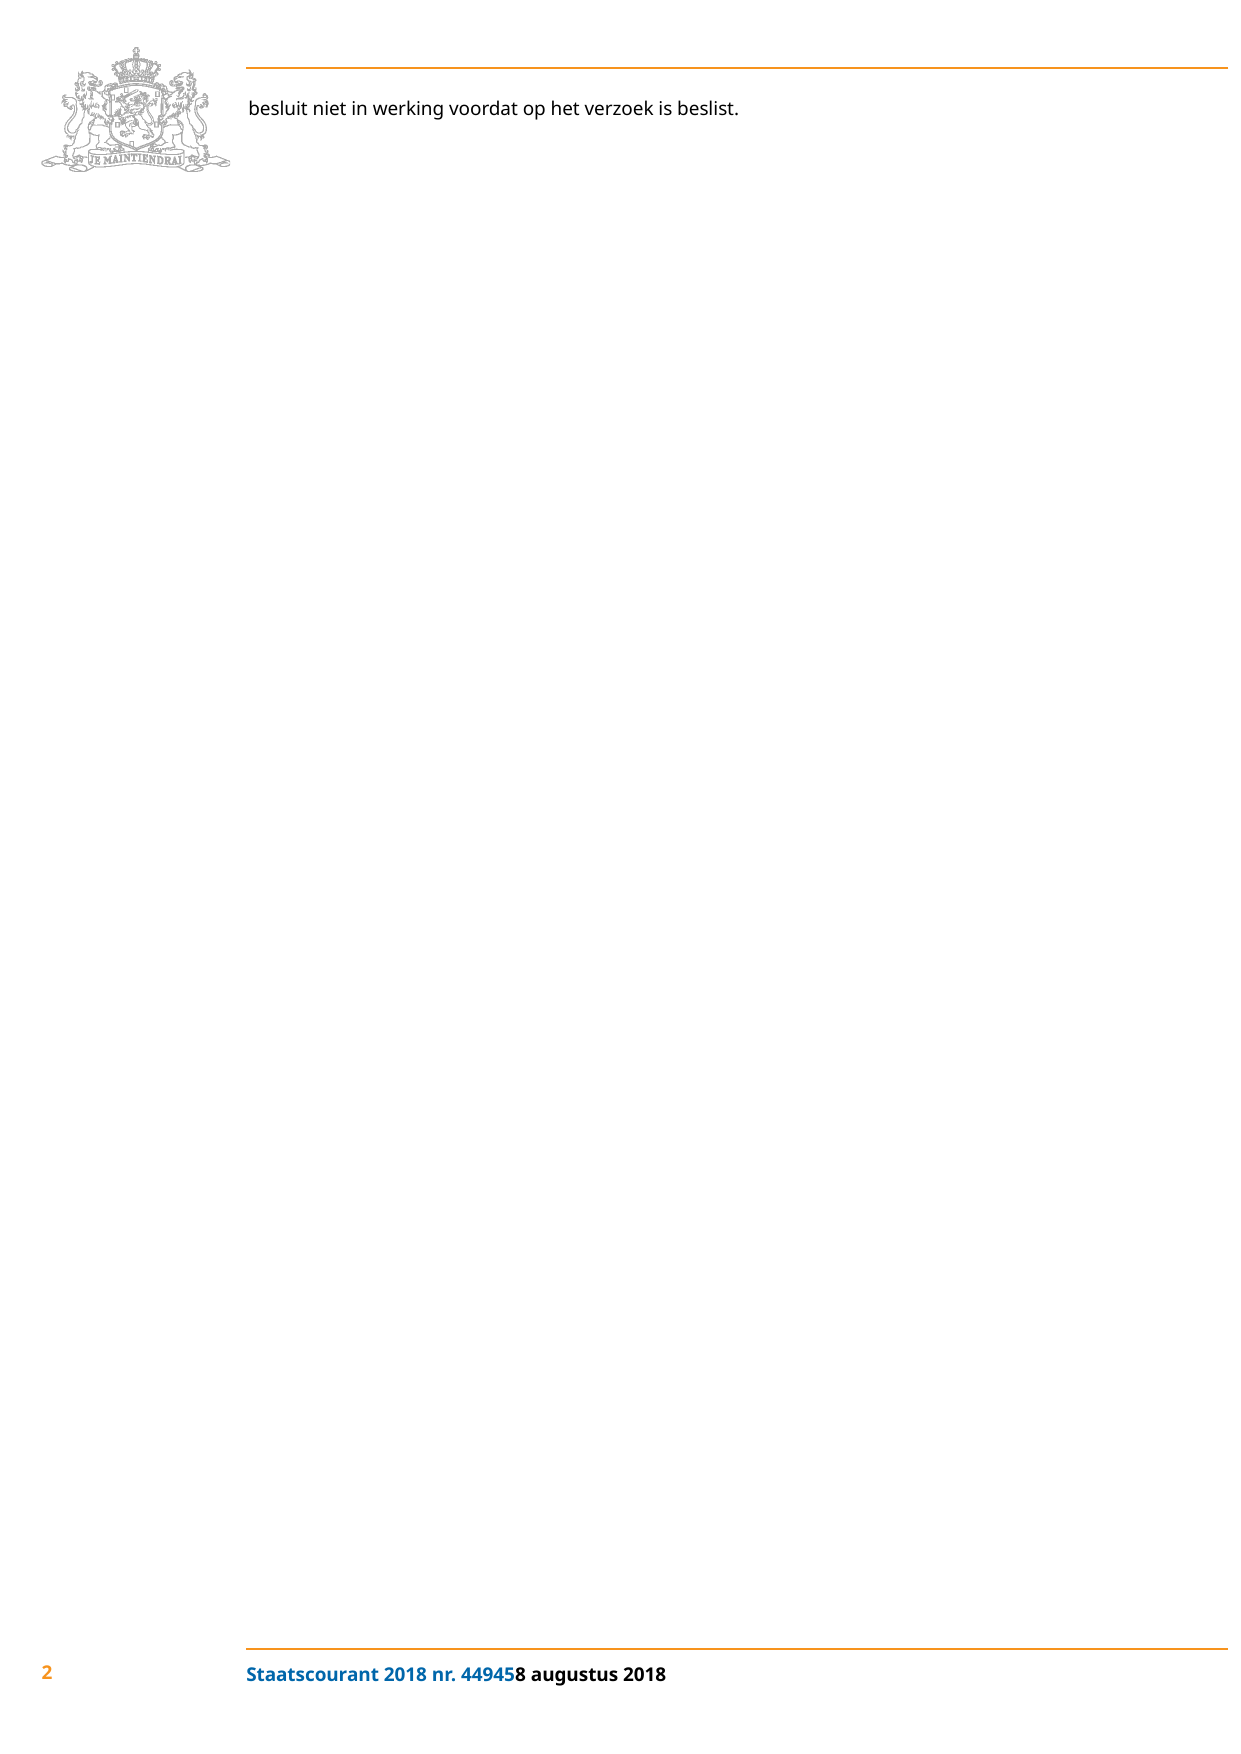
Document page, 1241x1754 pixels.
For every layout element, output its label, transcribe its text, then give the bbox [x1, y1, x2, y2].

picture [41, 47, 231, 172]
text besluit niet in werking voordat op het verzoek is beslist. [248, 95, 1152, 121]
